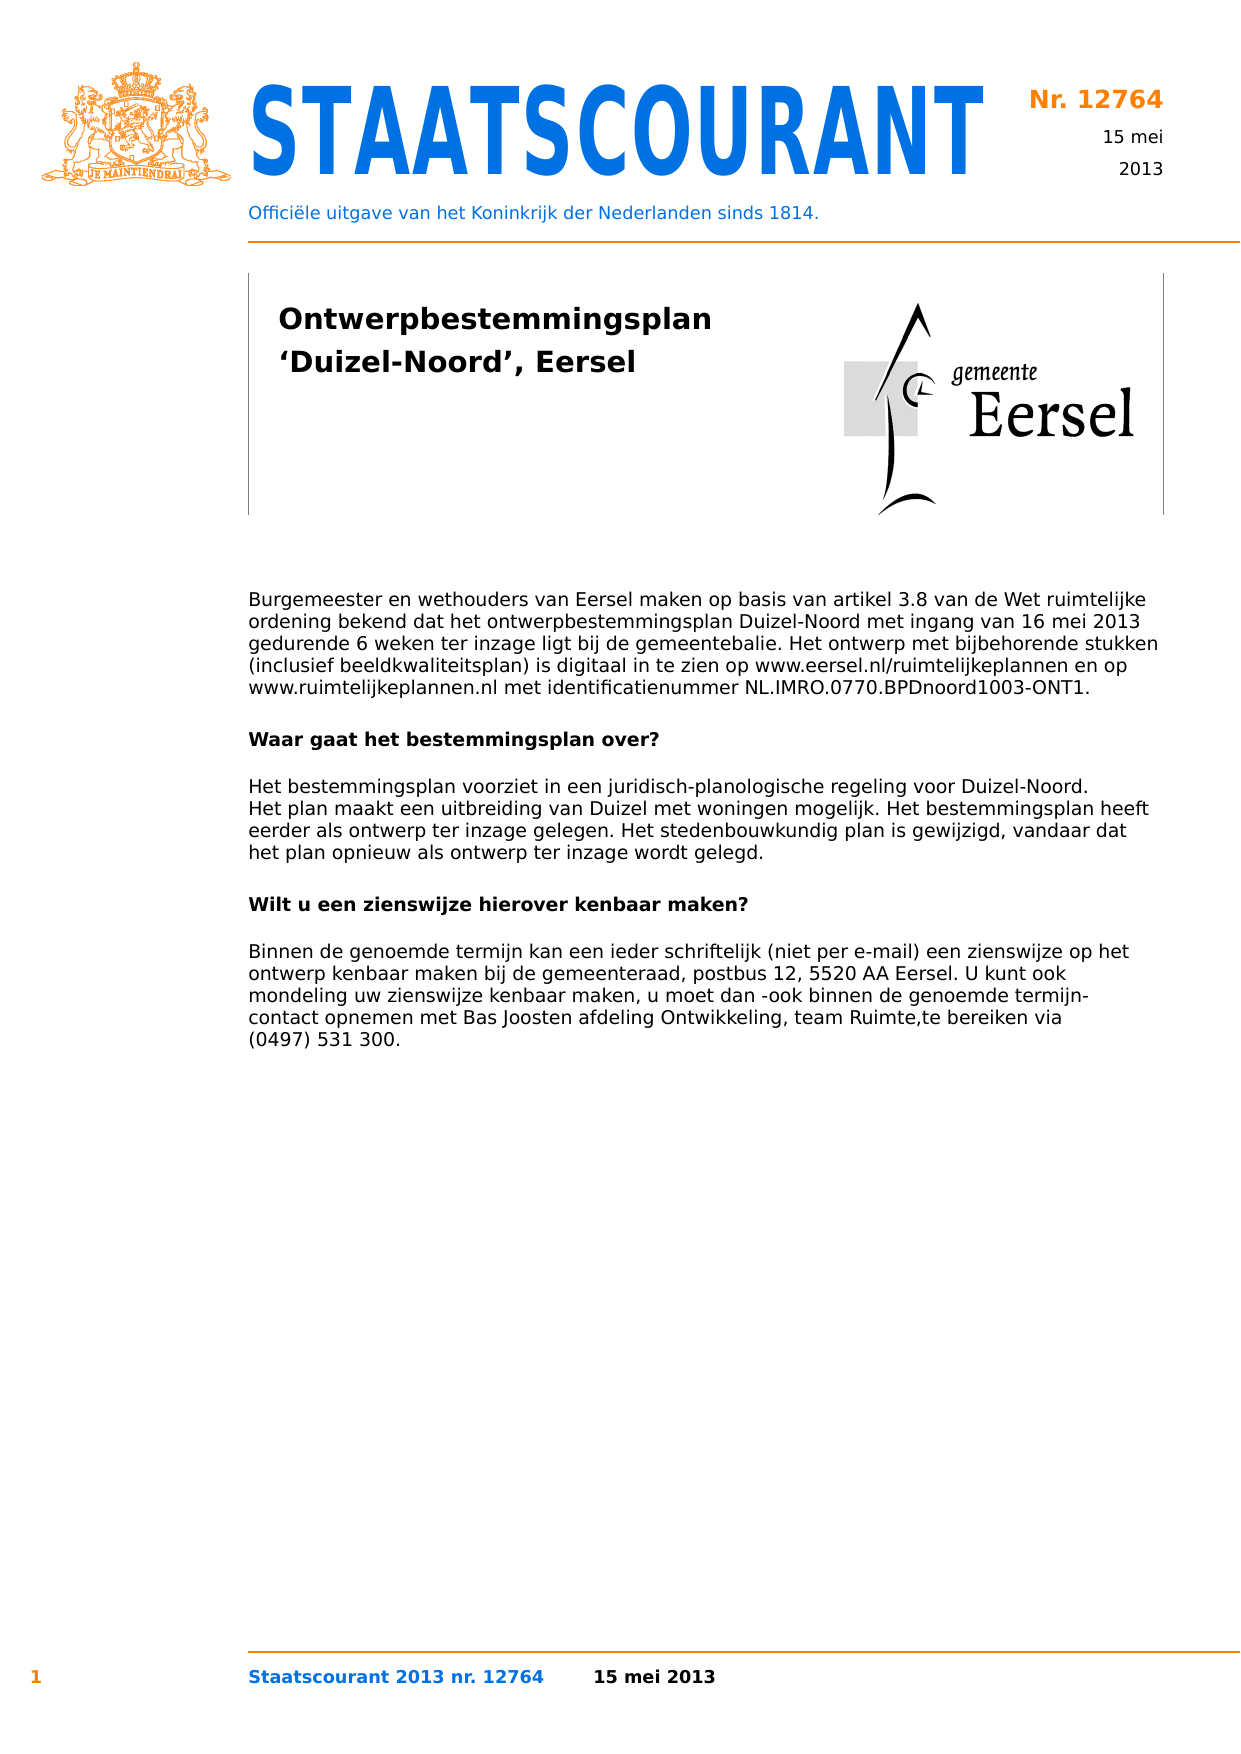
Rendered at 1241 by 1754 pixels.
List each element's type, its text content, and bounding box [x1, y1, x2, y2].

text Het plan maakt een uitbreiding van Duizel met woningen mogelijk. Het bestemmingsplan heeft eerder als ontwerp ter inzage gelegen. Het stedenbouwkundig plan is gewijzigd, vandaar dat het plan opnieuw als ontwerp ter inzage wordt gelegd. [248, 798, 1163, 864]
subtitle Waar gaat het bestemmingsplan over? [248, 729, 1163, 751]
text Het bestemmingsplan voorziet in een juridisch-planologische regeling voor Duizel-Noord. [248, 776, 1163, 798]
text Binnen de genoemde termijn kan een ieder schriftelijk (niet per e-mail) een zienswijze op het ontwerp kenbaar maken bij de gemeenteraad, postbus 12, 5520 AA Eersel. U kunt ook mondeling uw zienswijze kenbaar maken, u moet dan -ook binnen de genoemde termijn- contact opnemen met Bas Joosten afdeling Ontwikkeling, team Ruimte,te bereiken via (0497) 531 300. [248, 941, 1163, 1051]
table_cell 2013 [998, 153, 1240, 203]
table_cell 15 mei [998, 121, 1240, 153]
subtitle Ontwerpbestemmingsplan ‘Duizel-Noord’, Eersel [249, 273, 1163, 515]
table_cell Officiële uitgave van het Koninkrijk der Nederlanden sinds 1814. [248, 203, 1240, 241]
table_header [25, 62, 248, 241]
table_header Nr. 12764 [998, 62, 1240, 121]
text Burgemeester en wethouders van Eersel maken op basis van artikel 3.8 van de Wet ruimtelijke ordening bekend dat het ontwerpbestemmingsplan Duizel-Noord met ingang van 16 mei 2013 gedurende 6 weken ter inzage ligt bij de gemeentebalie. Het ontwerp met bijbehorende stukken (inclusief beeldkwaliteitsplan) is digitaal in te zien op www.eersel.nl/ruimtelijkeplannen en op www.ruimtelijkeplannen.nl met identificatienummer NL.IMRO.0770.BPDnoord1003-ONT1. [248, 589, 1163, 699]
picture [41, 62, 231, 186]
picture [844, 302, 1134, 516]
subtitle Wilt u een zienswijze hierover kenbaar maken? [248, 894, 1163, 916]
table_header STAATSCOURANT [248, 62, 998, 203]
